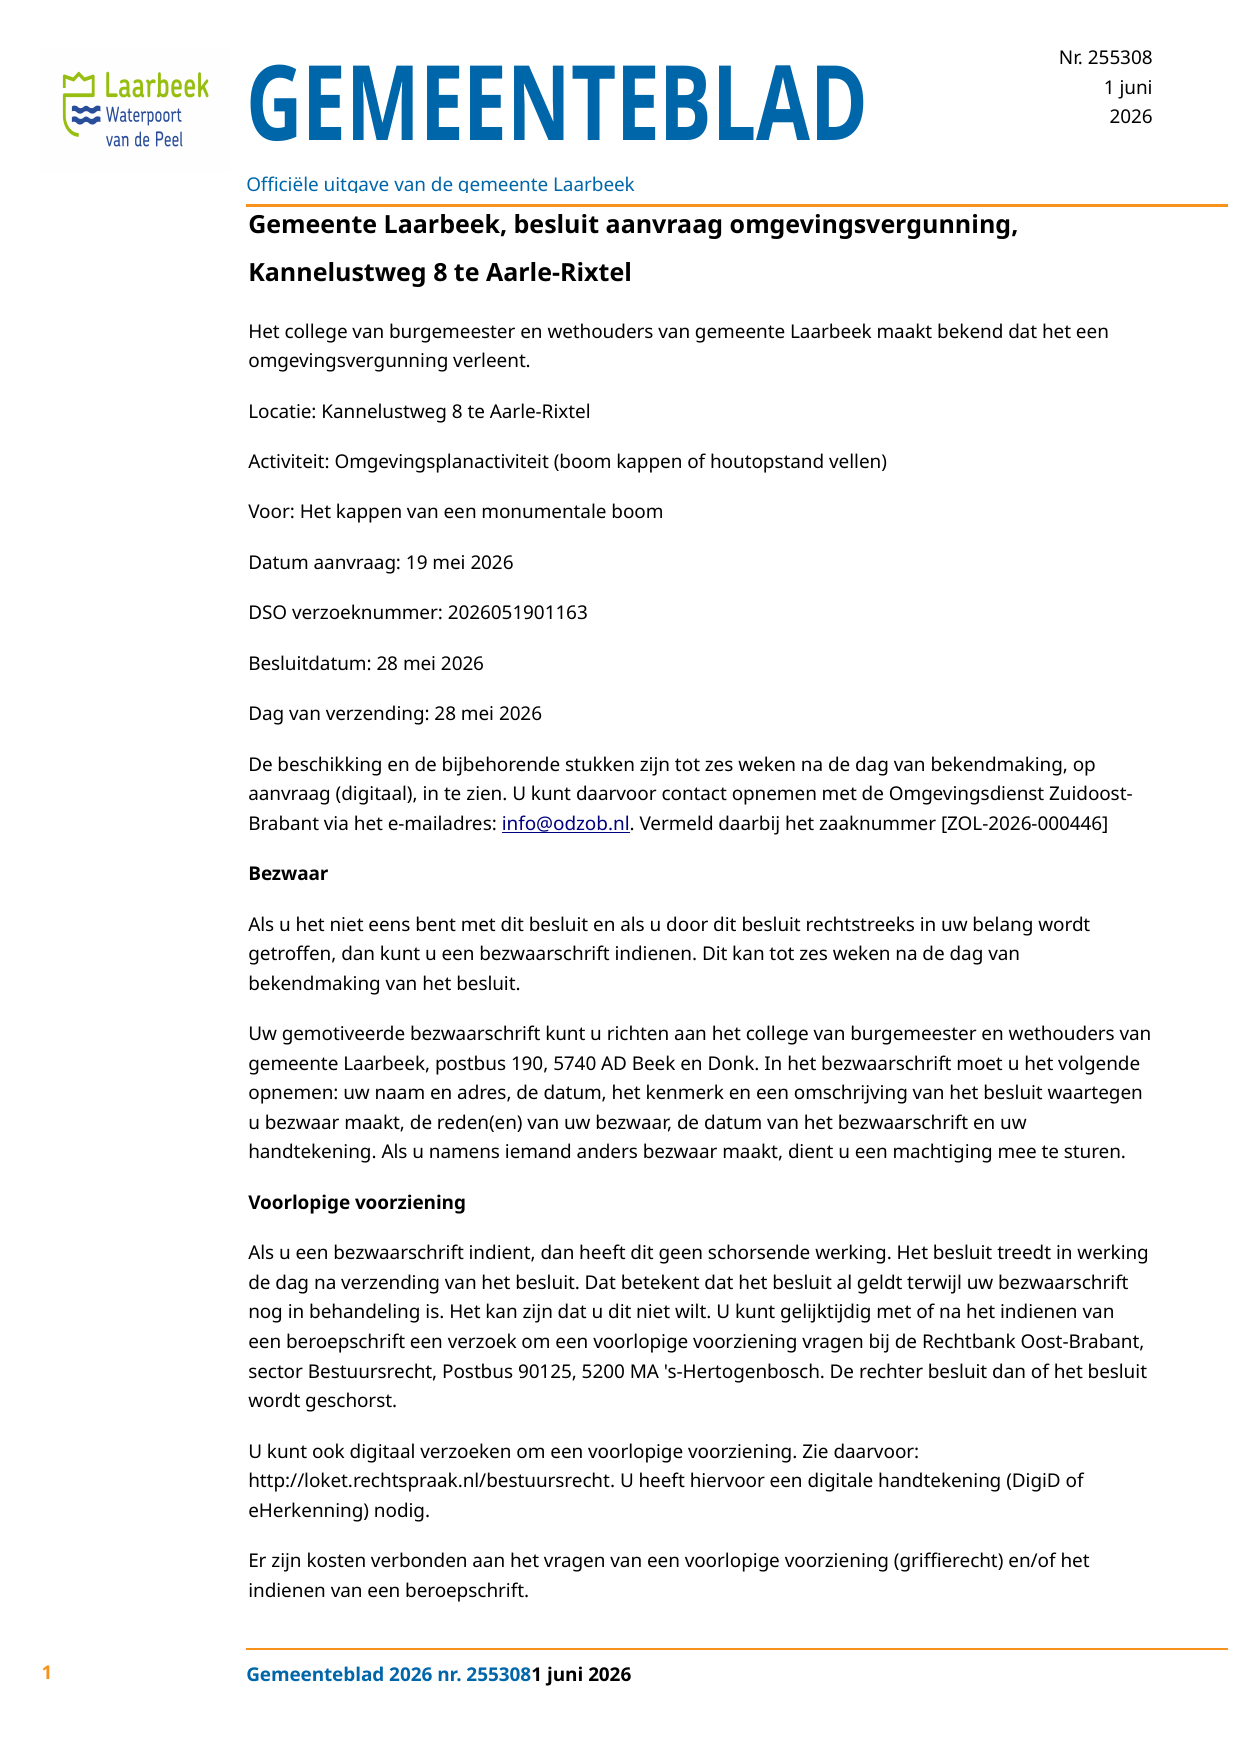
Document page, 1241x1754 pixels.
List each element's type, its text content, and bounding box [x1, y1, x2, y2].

text Besluitdatum: 28 mei 2026 [248, 650, 1152, 676]
text Uw gemotiveerde bezwaarschrift kunt u richten aan het college van burgemeester en wethouders van gemeente Laarbeek, postbus 190, 5740 AD Beek en Donk. In het bezwaarschrift moet u het volgende opnemen: uw naam en adres, de datum, het kenmerk en een omschrijving van het besluit waartegen u bezwaar maakt, de reden(en) van uw bezwaar, de datum van het bezwaarschrift en uw handtekening. Als u namens iemand anders bezwaar maakt, dient u een machtiging mee te sturen. [248, 1020, 1152, 1164]
text Bezwaar [248, 860, 1152, 886]
text DSO verzoeknummer: 2026051901163 [248, 599, 1152, 625]
text Als u het niet eens bent met dit besluit en als u door dit besluit rechtstreeks in uw belang wordt getroffen, dan kunt u een bezwaarschrift indienen. Dit kan tot zes weken na de dag van bekendmaking van het besluit. [248, 911, 1152, 996]
picture [41, 47, 231, 172]
text Locatie: Kannelustweg 8 te Aarle-Rixtel [248, 398, 1152, 424]
text De beschikking en de bijbehorende stukken zijn tot zes weken na de dag van bekendmaking, op aanvraag (digitaal), in te zien. U kunt daarvoor contact opnemen met de Omgevingsdienst Zuidoost-Brabant via het e-mailadres: info@odzob.nl. Vermeld daarbij het zaaknummer [ZOL-2026-000446] [248, 751, 1152, 836]
text Voor: Het kappen van een monumentale boom [248, 499, 1152, 524]
text Activiteit: Omgevingsplanactiviteit (boom kappen of houtopstand vellen) [248, 448, 1152, 474]
text Er zijn kosten verbonden aan het vragen van een voorlopige voorziening (griffierecht) en/of het indienen van een beroepschrift. [248, 1547, 1152, 1603]
text Als u een bezwaarschrift indient, dan heeft dit geen schorsende werking. Het besluit treedt in werking de dag na verzending van het besluit. Dat betekent dat het besluit al geldt terwijl uw bezwaarschrift nog in behandeling is. Het kan zijn dat u dit niet wilt. U kunt gelijktijdig met of na het indienen van een beroepschrift een verzoek om een voorlopige voorziening vragen bij de Rechtbank Oost-Brabant, sector Bestuursrecht, Postbus 90125, 5200 MA 's‑Hertogenbosch. De rechter besluit dan of het besluit wordt geschorst. [248, 1239, 1152, 1413]
text Het college van burgemeester en wethouders van gemeente Laarbeek maakt bekend dat het een omgevingsvergunning verleent. [248, 318, 1152, 373]
text U kunt ook digitaal verzoeken om een voorlopige voorziening. Zie daarvoor: http://loket.rechtspraak.nl/bestuursrecht. U heeft hiervoor een digitale handtekening (DigiD of eHerkenning) nodig. [248, 1438, 1152, 1523]
text Dag van verzending: 28 mei 2026 [248, 700, 1152, 726]
text Voorlopige voorziening [248, 1189, 1152, 1215]
text Datum aanvraag: 19 mei 2026 [248, 549, 1152, 575]
text Gemeente Laarbeek, besluit aanvraag omgevingsvergunning, Kannelustweg 8 te Aarle-Rixtel [248, 207, 1152, 288]
